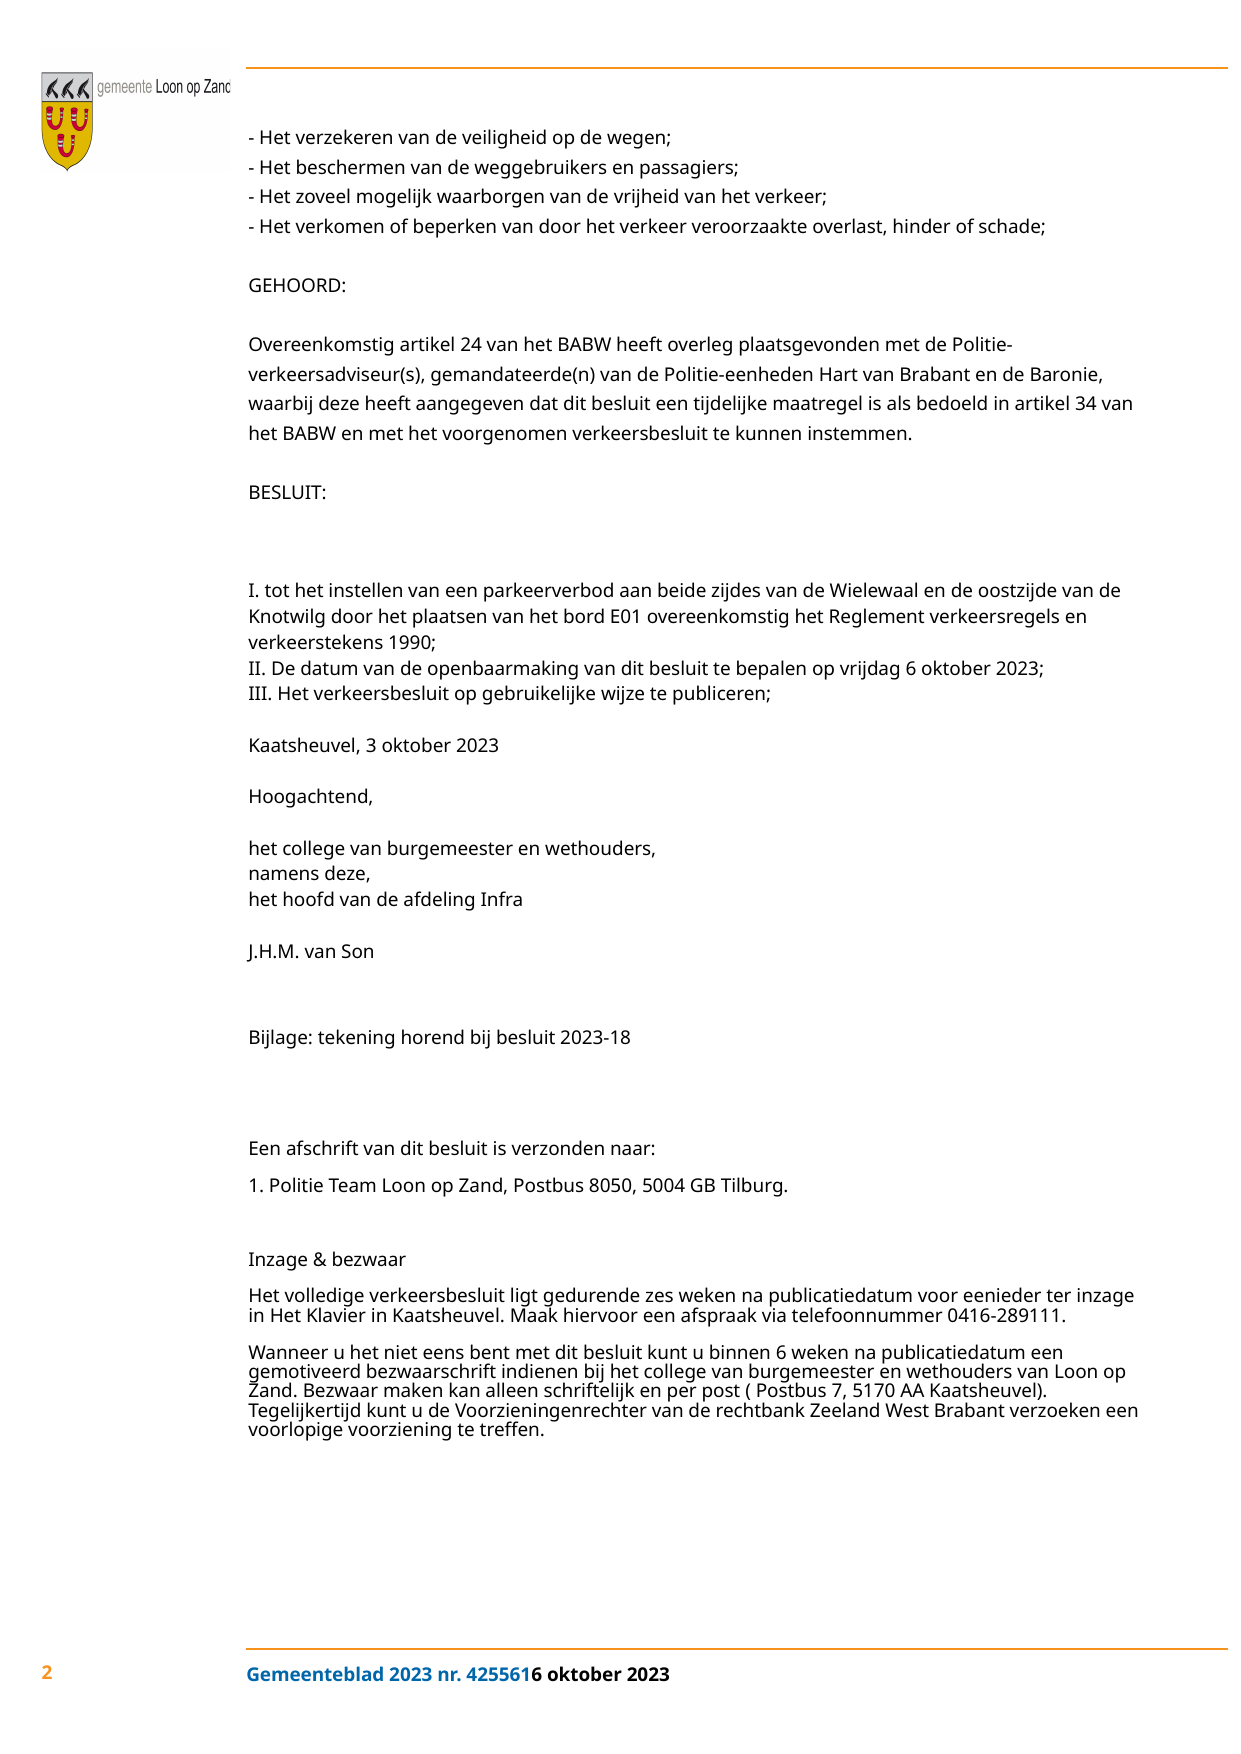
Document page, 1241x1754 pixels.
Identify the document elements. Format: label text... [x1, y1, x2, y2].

text BESLUIT: [248, 479, 1152, 505]
text - Het beschermen van de weggebruikers en passagiers; [248, 154, 1152, 180]
text Kaatsheuvel, 3 oktober 2023 [248, 732, 1152, 758]
text II. De datum van de openbaarmaking van dit besluit te bepalen op vrijdag 6 oktober 2023; [248, 655, 1152, 681]
text I. tot het instellen van een parkeerverbod aan beide zijdes van de Wielewaal en de oostzijde van de Knotwilg door het plaatsen van het bord E01 overeenkomstig het Reglement verkeersregels en verkeerstekens 1990; [248, 578, 1152, 655]
text Een afschrift van dit besluit is verzonden naar: [248, 1139, 1152, 1159]
text J.H.M. van Son [248, 938, 1152, 963]
text Hoogachtend, [248, 783, 1152, 809]
text Overeenkomstig artikel 24 van het BABW heeft overleg plaatsgevonden met de Politie-verkeersadviseur(s), gemandateerde(n) van de Politie-eenheden Hart van Brabant en de Baronie, waarbij deze heeft aangegeven dat dit besluit een tijdelijke maatregel is als bedoeld in artikel 34 van het BABW en met het voorgenomen verkeersbesluit te kunnen instemmen. [248, 331, 1152, 446]
text Bijlage: tekening horend bij besluit 2023-18 [248, 1029, 1152, 1048]
text Inzage & bezwaar [248, 1251, 1152, 1270]
text - Het verzekeren van de veiligheid op de wegen; [248, 124, 1152, 150]
picture [41, 47, 231, 172]
text - Het zoveel mogelijk waarborgen van de vrijheid van het verkeer; [248, 183, 1152, 209]
text 1. Politie Team Loon op Zand, Postbus 8050, 5004 GB Tilburg. [248, 1177, 1152, 1196]
text het college van burgemeester en wethouders, [248, 835, 1152, 861]
text Het volledige verkeersbesluit ligt gedurende zes weken na publicatiedatum voor eenieder ter inzage in Het Klavier in Kaatsheuvel. Maak hiervoor een afspraak via telefoonnummer 0416-289111. [248, 1287, 1152, 1326]
text III. Het verkeersbesluit op gebruikelijke wijze te publiceren; [248, 681, 1152, 706]
text - Het verkomen of beperken van door het verkeer veroorzaakte overlast, hinder of schade; [248, 213, 1152, 239]
text het hoofd van de afdeling Infra [248, 886, 1152, 912]
text Wanneer u het niet eens bent met dit besluit kunt u binnen 6 weken na publicatiedatum een gemotiveerd bezwaarschrift indienen bij het college van burgemeester en wethouders van Loon op Zand. Bezwaar maken kan alleen schriftelijk en per post ( Postbus 7, 5170 AA Kaatsheuvel). Tegelijkertijd kunt u de Voorzieningenrechter van de rechtbank Zeeland West Brabant verzoeken een voorlopige voorziening te treffen. [248, 1344, 1152, 1440]
text namens deze, [248, 861, 1152, 886]
text GEHOORD: [248, 272, 1152, 298]
